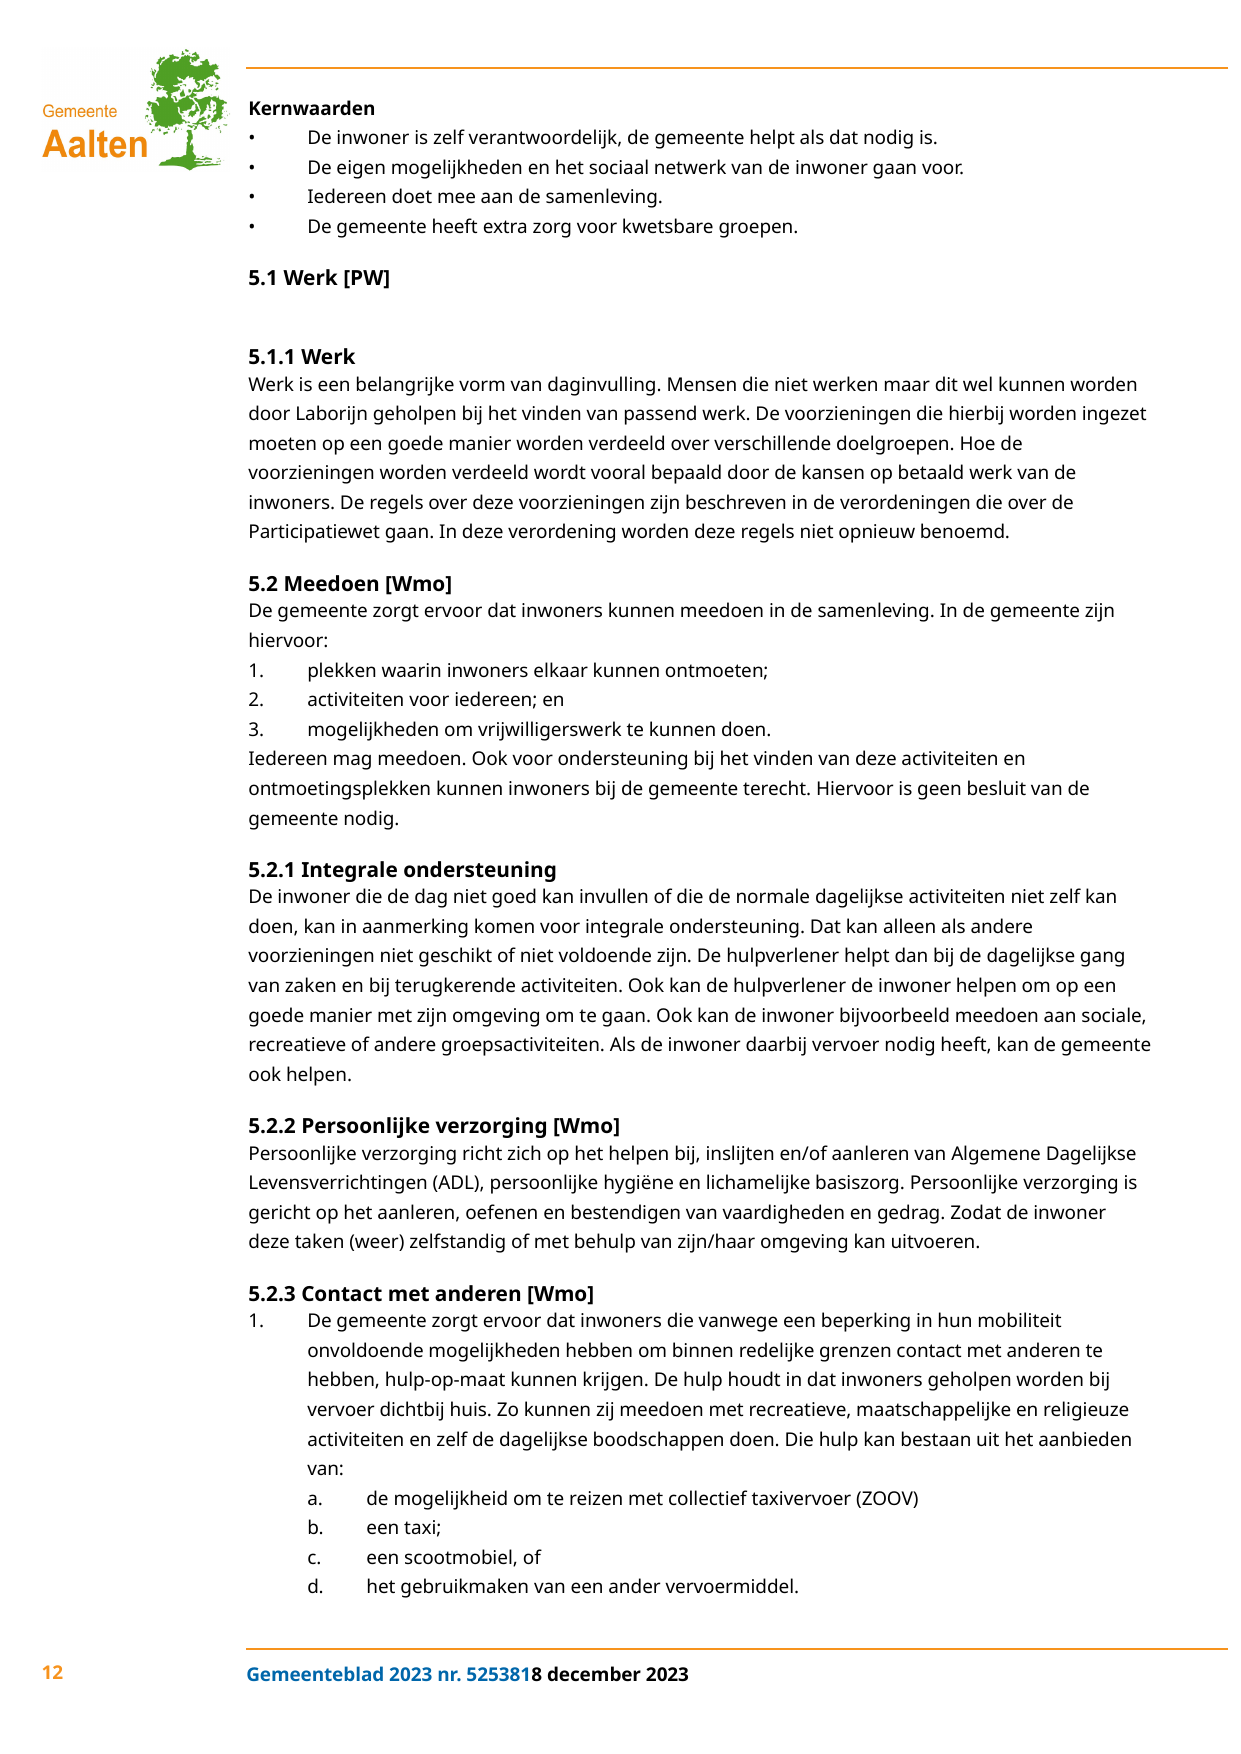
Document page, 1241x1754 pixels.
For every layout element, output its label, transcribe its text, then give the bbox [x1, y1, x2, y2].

list een taxi; [307, 1514, 1152, 1540]
list Iedereen doet mee aan de samenleving. [248, 183, 1152, 209]
text Persoonlijke verzorging richt zich op het helpen bij, inslijten en/of aanleren van Algemene Dagelijkse Levensverrichtingen (ADL), persoonlijke hygiëne en lichamelijke basiszorg. Persoonlijke verzorging is gericht op het aanleren, oefenen en bestendigen van vaardigheden en gedrag. Zodat de inwoner deze taken (weer) zelfstandig of met behulp van zijn/haar omgeving kan uitvoeren. [248, 1140, 1152, 1254]
list een scootmobiel, of [307, 1544, 1152, 1570]
list de mogelijkheid om te reizen met collectief taxivervoer (ZOOV) [307, 1485, 1152, 1511]
text 5.2.3 Contact met anderen [Wmo] [248, 1279, 1152, 1307]
list het gebruikmaken van een ander vervoermiddel. [307, 1574, 1152, 1599]
list De gemeente zorgt ervoor dat inwoners die vanwege een beperking in hun mobiliteit onvoldoende mogelijkheden hebben om binnen redelijke grenzen contact met anderen te hebben, hulp-op-maat kunnen krijgen. De hulp houdt in dat inwoners geholpen worden bij vervoer dichtbij huis. Zo kunnen zij meedoen met recreatieve, maatschappelijke en religieuze activiteiten en zelf de dagelijkse boodschappen doen. Die hulp kan bestaan uit het aanbieden van: [248, 1307, 1152, 1481]
text 5.2 Meedoen [Wmo] [248, 569, 1152, 598]
list mogelijkheden om vrijwilligerswerk te kunnen doen. [248, 716, 1152, 742]
list activiteiten voor iedereen; en [248, 686, 1152, 712]
text 5.2.2 Persoonlijke verzorging [Wmo] [248, 1111, 1152, 1140]
picture [41, 47, 231, 172]
text Iedereen mag meedoen. Ook voor ondersteuning bij het vinden van deze activiteiten en ontmoetingsplekken kunnen inwoners bij de gemeente terecht. Hiervoor is geen besluit van de gemeente nodig. [248, 746, 1152, 830]
list De inwoner is zelf verantwoordelijk, de gemeente helpt als dat nodig is. [248, 124, 1152, 150]
text Werk is een belangrijke vorm van daginvulling. Mensen die niet werken maar dit wel kunnen worden door Laborijn geholpen bij het vinden van passend werk. De voorzieningen die hierbij worden ingezet moeten op een goede manier worden verdeeld over verschillende doelgroepen. Hoe de voorzieningen worden verdeeld wordt vooral bepaald door de kansen op betaald werk van de inwoners. De regels over deze voorzieningen zijn beschreven in de verordeningen die over de Participatiewet gaan. In deze verordening worden deze regels niet opnieuw benoemd. [248, 371, 1152, 544]
text De inwoner die de dag niet goed kan invullen of die de normale dagelijkse activiteiten niet zelf kan doen, kan in aanmerking komen voor integrale ondersteuning. Dat kan alleen als andere voorzieningen niet geschikt of niet voldoende zijn. De hulpverlener helpt dan bij de dagelijkse gang van zaken en bij terugkerende activiteiten. Ook kan de hulpverlener de inwoner helpen om op een goede manier met zijn omgeving om te gaan. Ook kan de inwoner bijvoorbeeld meedoen aan sociale, recreatieve of andere groepsactiviteiten. Als de inwoner daarbij vervoer nodig heeft, kan de gemeente ook helpen. [248, 883, 1152, 1087]
text 5.1.1 Werk [248, 342, 1152, 371]
list De gemeente heeft extra zorg voor kwetsbare groepen. [248, 213, 1152, 239]
list plekken waarin inwoners elkaar kunnen ontmoeten; [248, 657, 1152, 682]
text 5.2.1 Integrale ondersteuning [248, 855, 1152, 883]
list De eigen mogelijkheden en het sociaal netwerk van de inwoner gaan voor. [248, 154, 1152, 180]
text Kernwaarden [248, 95, 1152, 121]
text 5.1 Werk [PW] [248, 263, 1152, 292]
text De gemeente zorgt ervoor dat inwoners kunnen meedoen in de samenleving. In de gemeente zijn hiervoor: [248, 598, 1152, 653]
